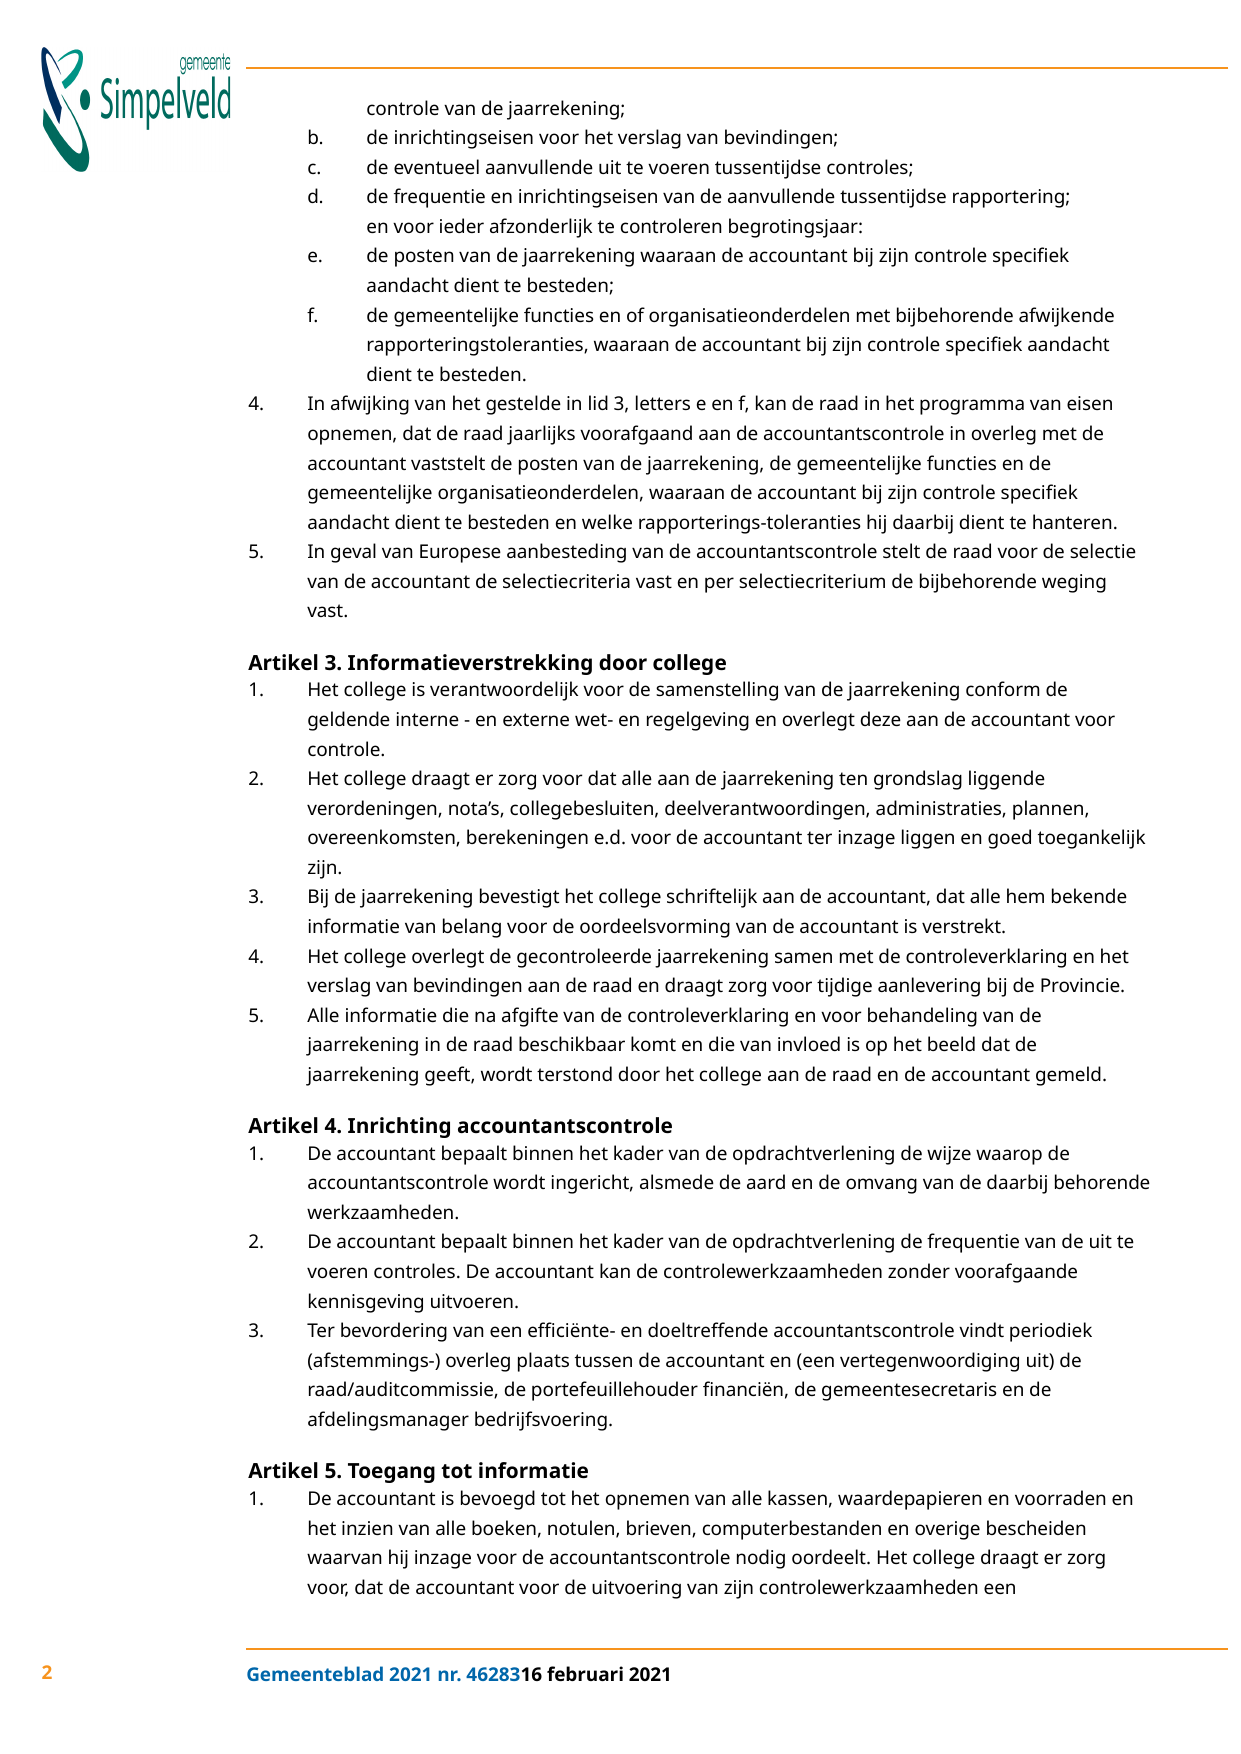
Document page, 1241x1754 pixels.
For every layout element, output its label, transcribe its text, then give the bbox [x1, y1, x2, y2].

text Artikel 5. Toegang tot informatie [248, 1457, 1152, 1485]
list controle van de jaarrekening; [307, 95, 1152, 121]
list de inrichtingseisen voor het verslag van bevindingen; [307, 124, 1152, 150]
list de posten van de jaarrekening waaraan de accountant bij zijn controle specifiek aandacht dient te besteden; [307, 243, 1152, 298]
list de frequentie en inrichtingseisen van de aanvullende tussentijdse rapportering; [307, 183, 1152, 209]
list De accountant bepaalt binnen het kader van de opdrachtverlening de wijze waarop de accountantscontrole wordt ingericht, alsmede de aard en de omvang van de daarbij behorende werkzaamheden. [248, 1140, 1152, 1225]
list Het college draagt er zorg voor dat alle aan de jaarrekening ten grondslag liggende verordeningen, nota’s, collegebesluiten, deelverantwoordingen, administraties, plannen, overeenkomsten, berekeningen e.d. voor de accountant ter inzage liggen en goed toegankelijk zijn. [248, 765, 1152, 880]
list Alle informatie die na afgifte van de controleverklaring en voor behandeling van de jaarrekening in de raad beschikbaar komt en die van invloed is op het beeld dat de jaarrekening geeft, wordt terstond door het college aan de raad en de accountant gemeld. [248, 1002, 1152, 1087]
list Het college is verantwoordelijk voor de samenstelling van de jaarrekening conform de geldende interne - en externe wet- en regelgeving en overlegt deze aan de accountant voor controle. [248, 677, 1152, 761]
list Bij de jaarrekening bevestigt het college schriftelijk aan de accountant, dat alle hem bekende informatie van belang voor de oordeelsvorming van de accountant is verstrekt. [248, 884, 1152, 939]
list In geval van Europese aanbesteding van de accountantscontrole stelt de raad voor de selectie van de accountant de selectiecriteria vast en per selectiecriterium de bijbehorende weging vast. [248, 538, 1152, 623]
list Het college overlegt de gecontroleerde jaarrekening samen met de controleverklaring en het verslag van bevindingen aan de raad en draagt zorg voor tijdige aanlevering bij de Provincie. [248, 943, 1152, 998]
list In afwijking van het gestelde in lid 3, letters e en f, kan de raad in het programma van eisen opnemen, dat de raad jaarlijks voorafgaand aan de accountantscontrole in overleg met de accountant vaststelt de posten van de jaarrekening, de gemeentelijke functies en de gemeentelijke organisatieonderdelen, waaraan de accountant bij zijn controle specifiek aandacht dient te besteden en welke rapporterings-toleranties hij daarbij dient te hanteren. [248, 391, 1152, 535]
list Ter bevordering van een efficiënte- en doeltreffende accountantscontrole vindt periodiek (afstemmings-) overleg plaats tussen de accountant en (een vertegenwoordiging uit) de raad/auditcommissie, de portefeuillehouder financiën, de gemeentesecretaris en de afdelingsmanager bedrijfsvoering. [248, 1317, 1152, 1432]
list en voor ieder afzonderlijk te controleren begrotingsjaar: [307, 213, 1152, 239]
picture [41, 47, 231, 172]
text Artikel 4. Inrichting accountantscontrole [248, 1112, 1152, 1140]
list de eventueel aanvullende uit te voeren tussentijdse controles; [307, 154, 1152, 180]
text Artikel 3. Informatieverstrekking door college [248, 648, 1152, 677]
list De accountant is bevoegd tot het opnemen van alle kassen, waardepapieren en voorraden en het inzien van alle boeken, notulen, brieven, computerbestanden en overige bescheiden waarvan hij inzage voor de accountantscontrole nodig oordeelt. Het college draagt er zorg voor, dat de accountant voor de uitvoering van zijn controlewerkzaamheden een [248, 1485, 1152, 1599]
list de gemeentelijke functies en of organisatieonderdelen met bijbehorende afwijkende rapporteringstoleranties, waaraan de accountant bij zijn controle specifiek aandacht dient te besteden. [307, 302, 1152, 387]
list De accountant bepaalt binnen het kader van de opdrachtverlening de frequentie van de uit te voeren controles. De accountant kan de controlewerkzaamheden zonder voorafgaande kennisgeving uitvoeren. [248, 1229, 1152, 1314]
